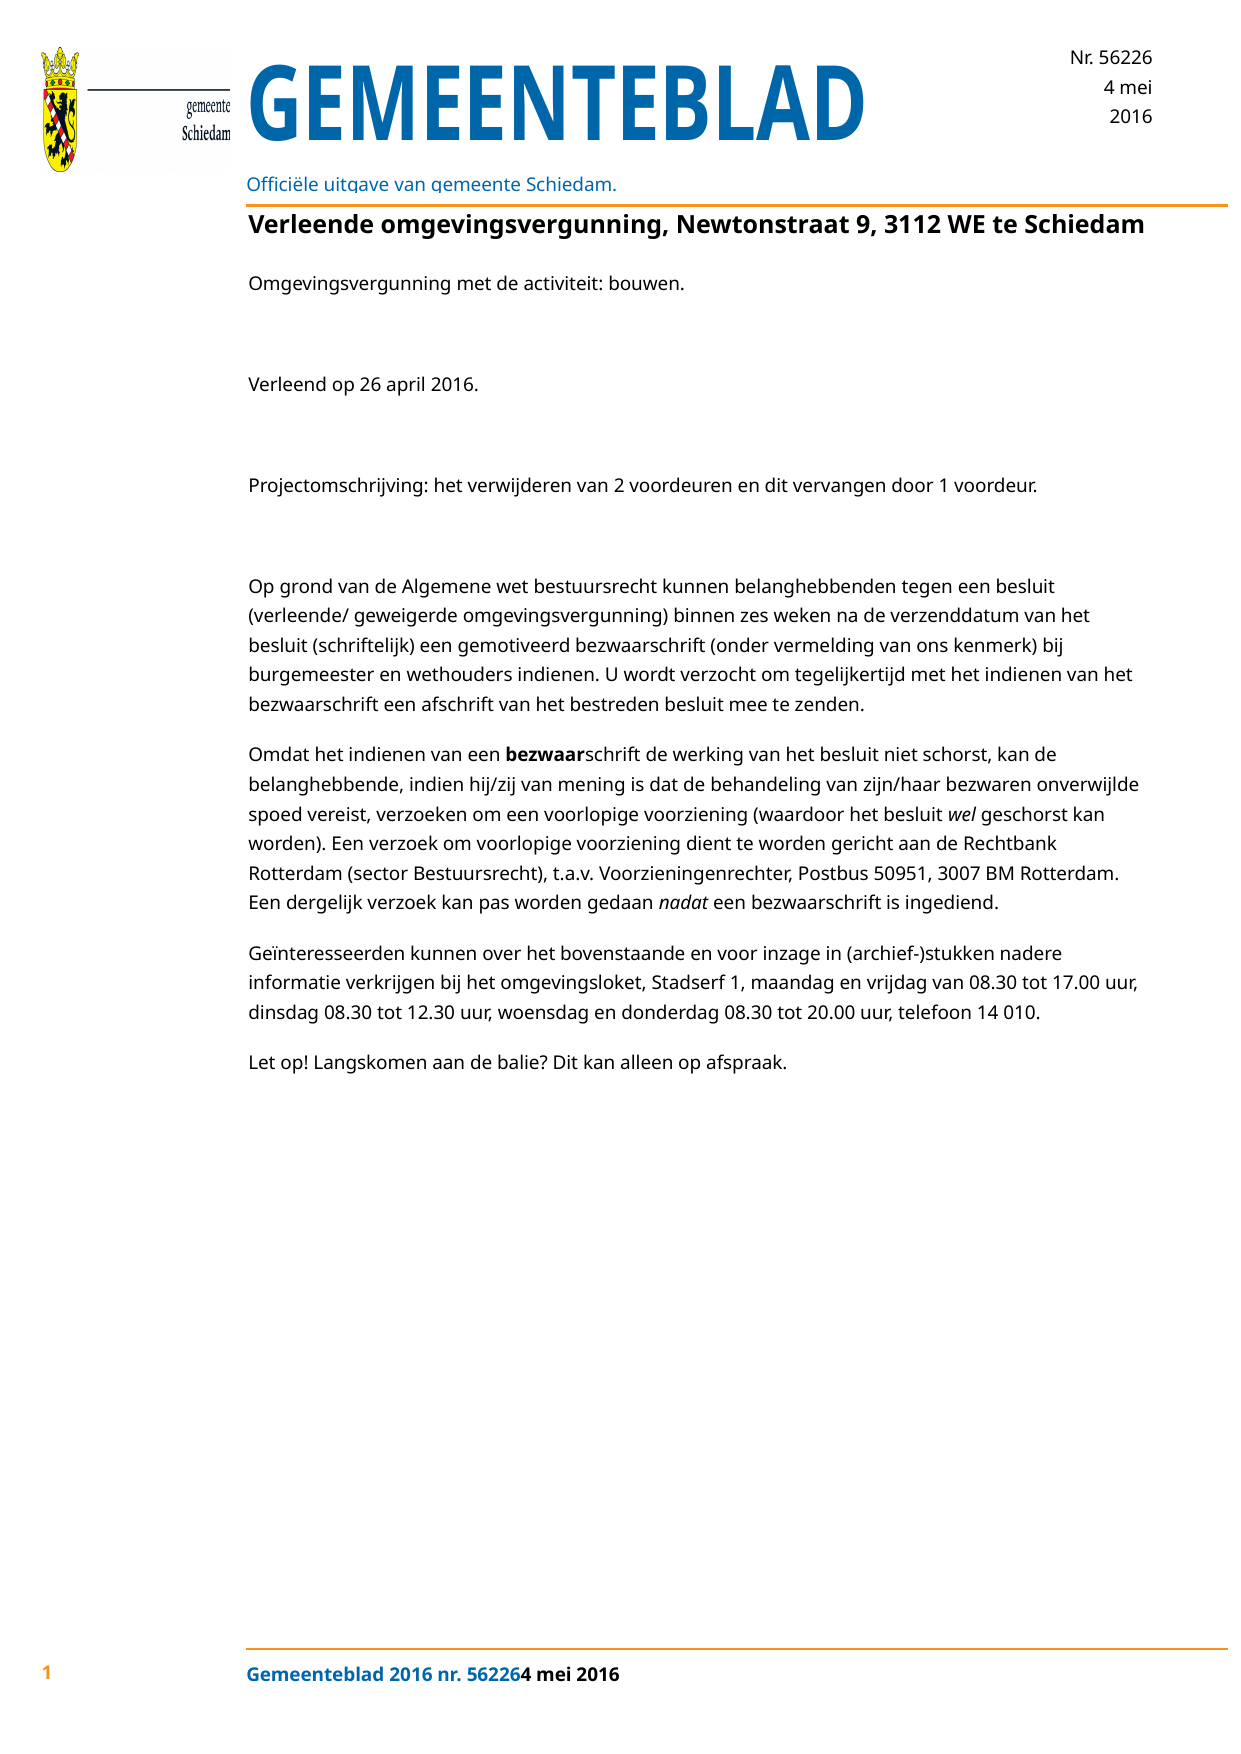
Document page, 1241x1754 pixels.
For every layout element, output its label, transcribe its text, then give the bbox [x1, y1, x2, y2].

text Omdat het indienen van een bezwaarschrift de werking van het besluit niet schorst, kan de belanghebbende, indien hij/zij van mening is dat de behandeling van zijn/haar bezwaren onverwijlde spoed vereist, verzoeken om een voorlopige voorziening (waardoor het besluit wel geschorst kan worden). Een verzoek om voorlopige voorziening dient te worden gericht aan de Rechtbank Rotterdam (sector Bestuursrecht), t.a.v. Voorzieningenrechter, Postbus 50951, 3007 BM Rotterdam. Een dergelijk verzoek kan pas worden gedaan nadat een bezwaarschrift is ingediend. [248, 742, 1152, 915]
text Geïnteresseerden kunnen over het bovenstaande en voor inzage in (archief-)stukken nadere informatie verkrijgen bij het omgevingsloket, Stadserf 1, maandag en vrijdag van 08.30 tot 17.00 uur, dinsdag 08.30 tot 12.30 uur, woensdag en donderdag 08.30 tot 20.00 uur, telefoon 14 010. [248, 940, 1152, 1025]
text Verleende omgevingsvergunning, Newtonstraat 9, 3112 WE te Schiedam [248, 207, 1152, 241]
text Let op! Langskomen aan de balie? Dit kan alleen op afspraak. [248, 1049, 1152, 1075]
text Verleend op 26 april 2016. [248, 371, 1152, 397]
text Omgevingsvergunning met de activiteit: bouwen. [248, 270, 1152, 296]
picture [41, 47, 231, 172]
text Op grond van de Algemene wet bestuursrecht kunnen belanghebbenden tegen een besluit (verleende/ geweigerde omgevingsvergunning) binnen zes weken na de verzenddatum van het besluit (schriftelijk) een gemotiveerd bezwaarschrift (onder vermelding van ons kenmerk) bij burgemeester en wethouders indienen. U wordt verzocht om tegelijkertijd met het indienen van het bezwaarschrift een afschrift van het bestreden besluit mee te zenden. [248, 573, 1152, 717]
text Projectomschrijving: het verwijderen van 2 voordeuren en dit vervangen door 1 voordeur. [248, 472, 1152, 498]
